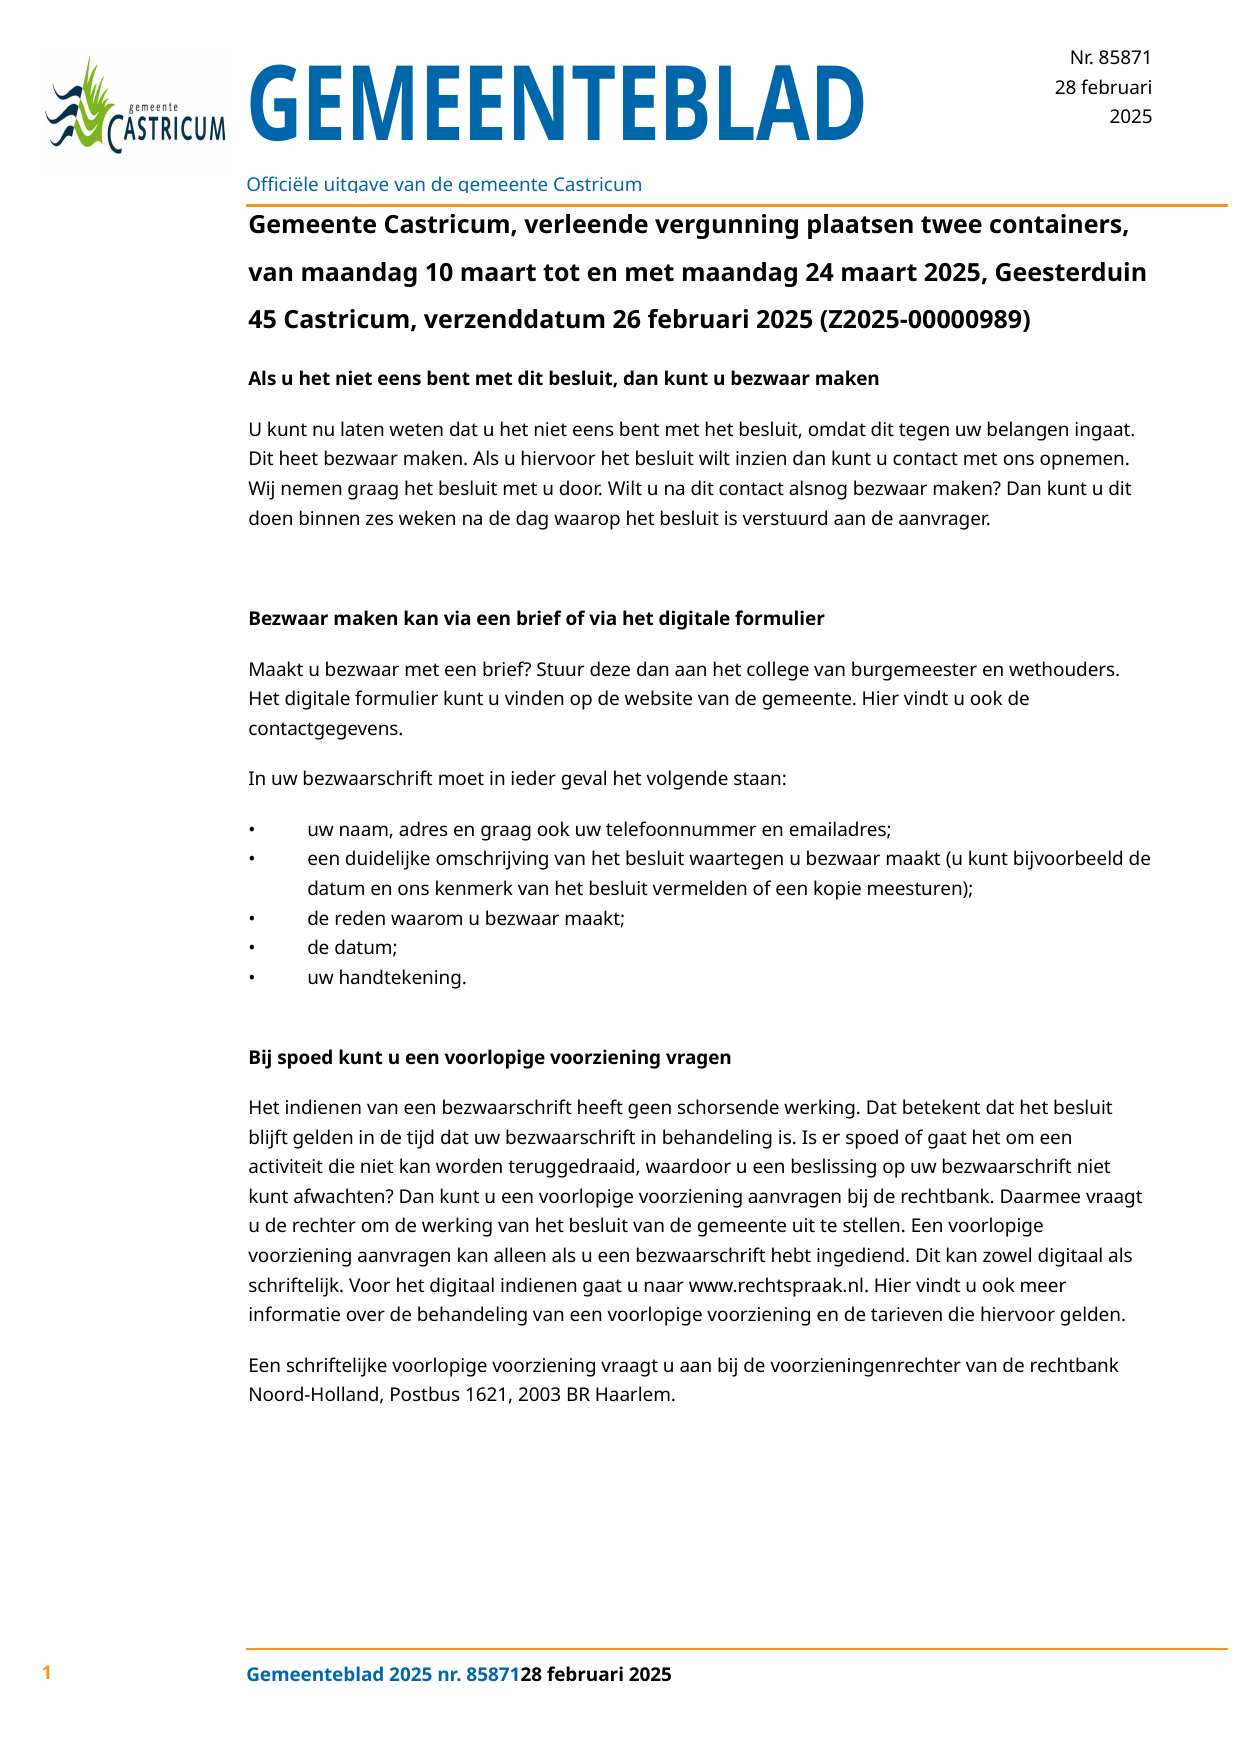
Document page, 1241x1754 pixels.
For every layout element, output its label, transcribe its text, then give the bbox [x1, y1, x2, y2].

text Maakt u bezwaar met een brief? Stuur deze dan aan het college van burgemeester en wethouders. Het digitale formulier kunt u vinden op de website van de gemeente. Hier vindt u ook de contactgegevens. [248, 656, 1152, 741]
text Het indienen van een bezwaarschrift heeft geen schorsende werking. Dat betekent dat het besluit blijft gelden in de tijd dat uw bezwaarschrift in behandeling is. Is er spoed of gaat het om een activiteit die niet kan worden teruggedraaid, waardoor u een beslissing op uw bezwaarschrift niet kunt afwachten? Dan kunt u een voorlopige voorziening aanvragen bij de rechtbank. Daarmee vraagt u de rechter om de werking van het besluit van de gemeente uit te stellen. Een voorlopige voorziening aanvragen kan alleen als u een bezwaarschrift hebt ingediend. Dit kan zowel digitaal als schriftelijk. Voor het digitaal indienen gaat u naar www.rechtspraak.nl. Hier vindt u ook meer informatie over de behandeling van een voorlopige voorziening en de tarieven die hiervoor gelden. [248, 1094, 1152, 1327]
text In uw bezwaarschrift moet in ieder geval het volgende staan: [248, 766, 1152, 791]
list uw handtekening. [248, 964, 1152, 989]
text Gemeente Castricum, verleende vergunning plaatsen twee containers, van maandag 10 maart tot en met maandag 24 maart 2025, Geesterduin 45 Castricum, verzenddatum 26 februari 2025 (Z2025-00000989) [248, 207, 1152, 336]
list uw naam, adres en graag ook uw telefoonnummer en emailadres; [248, 816, 1152, 842]
picture [41, 47, 231, 172]
text U kunt nu laten weten dat u het niet eens bent met het besluit, omdat dit tegen uw belangen ingaat. Dit heet bezwaar maken. Als u hiervoor het besluit wilt inzien dan kunt u contact met ons opnemen. Wij nemen graag het besluit met u door. Wilt u na dit contact alsnog bezwaar maken? Dan kunt u dit doen binnen zes weken na de dag waarop het besluit is verstuurd aan de aanvrager. [248, 416, 1152, 530]
text Als u het niet eens bent met dit besluit, dan kunt u bezwaar maken [248, 366, 1152, 391]
list een duidelijke omschrijving van het besluit waartegen u bezwaar maakt (u kunt bijvoorbeeld de datum en ons kenmerk van het besluit vermelden of een kopie meesturen); [248, 846, 1152, 901]
list de reden waarom u bezwaar maakt; [248, 905, 1152, 930]
text Bezwaar maken kan via een brief of via het digitale formulier [248, 606, 1152, 631]
text Bij spoed kunt u een voorlopige voorziening vragen [248, 1044, 1152, 1069]
list de datum; [248, 934, 1152, 960]
text Een schriftelijke voorlopige voorziening vraagt u aan bij de voorzieningenrechter van de rechtbank Noord-Holland, Postbus 1621, 2003 BR Haarlem. [248, 1352, 1152, 1407]
